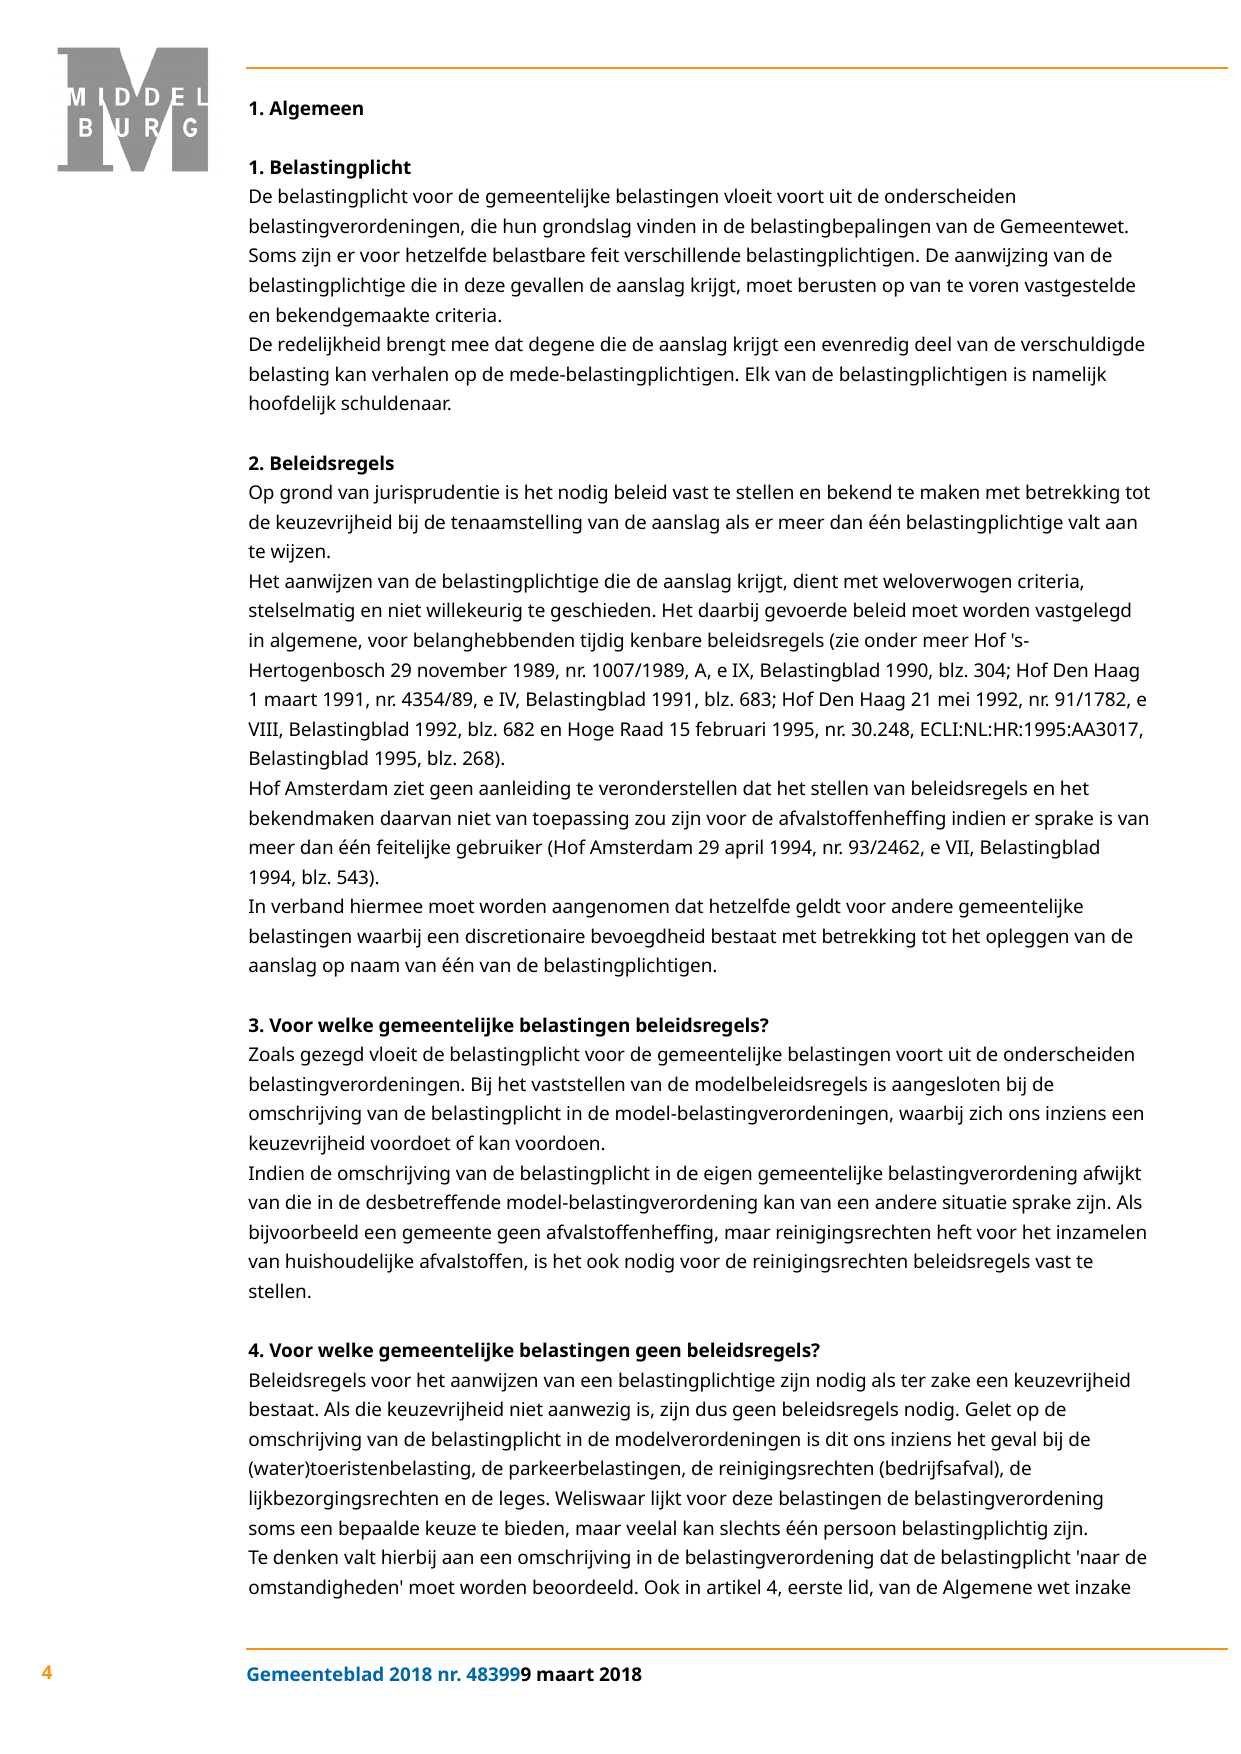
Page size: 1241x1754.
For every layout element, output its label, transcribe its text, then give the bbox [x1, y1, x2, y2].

text 4. Voor welke gemeentelijke belastingen geen beleidsregels? [248, 1337, 1152, 1363]
text Hof Amsterdam ziet geen aanleiding te veronderstellen dat het stellen van beleidsregels en het bekendmaken daarvan niet van toepassing zou zijn voor de afvalstoffenheffing indien er sprake is van meer dan één feitelijke gebruiker (Hof Amsterdam 29 april 1994, nr. 93/2462, e VII, Belastingblad 1994, blz. 543). [248, 775, 1152, 890]
text 3. Voor welke gemeentelijke belastingen beleidsregels? [248, 1012, 1152, 1038]
text Zoals gezegd vloeit de belastingplicht voor de gemeentelijke belastingen voort uit de onderscheiden belastingverordeningen. Bij het vaststellen van de modelbeleidsregels is aangesloten bij de omschrijving van de belastingplicht in de model-belastingverordeningen, waarbij zich ons inziens een keuzevrijheid voordoet of kan voordoen. [248, 1041, 1152, 1156]
text 1. Algemeen [248, 95, 1152, 121]
text Op grond van jurisprudentie is het nodig beleid vast te stellen en bekend te maken met betrekking tot de keuzevrijheid bij de tenaamstelling van de aanslag als er meer dan één belastingplichtige valt aan te wijzen. [248, 479, 1152, 564]
text Te denken valt hierbij aan een omschrijving in de belastingverordening dat de belastingplicht 'naar de omstandigheden' moet worden beoordeeld. Ook in artikel 4, eerste lid, van de Algemene wet inzake [248, 1544, 1152, 1600]
text De belastingplicht voor de gemeentelijke belastingen vloeit voort uit de onderscheiden belastingverordeningen, die hun grondslag vinden in de belastingbepalingen van de Gemeentewet. Soms zijn er voor hetzelfde belastbare feit verschillende belastingplichtigen. De aanwijzing van de belastingplichtige die in deze gevallen de aanslag krijgt, moet berusten op van te voren vastgestelde en bekendgemaakte criteria. [248, 183, 1152, 328]
text Indien de omschrijving van de belastingplicht in de eigen gemeentelijke belastingverordening afwijkt van die in de desbetreffende model-belastingverordening kan van een andere situatie sprake zijn. Als bijvoorbeeld een gemeente geen afvalstoffenheffing, maar reinigingsrechten heft voor het inzamelen van huishoudelijke afvalstoffen, is het ook nodig voor de reinigingsrechten beleidsregels vast te stellen. [248, 1160, 1152, 1304]
text 2. Beleidsregels [248, 450, 1152, 476]
text In verband hiermee moet worden aangenomen dat hetzelfde geldt voor andere gemeentelijke belastingen waarbij een discretionaire bevoegdheid bestaat met betrekking tot het opleggen van de aanslag op naam van één van de belastingplichtigen. [248, 893, 1152, 978]
text Het aanwijzen van de belastingplichtige die de aanslag krijgt, dient met weloverwogen criteria, stelselmatig en niet willekeurig te geschieden. Het daarbij gevoerde beleid moet worden vastgelegd in algemene, voor belanghebbenden tijdig kenbare beleidsregels (zie onder meer Hof 's-Hertogenbosch 29 november 1989, nr. 1007/1989, A, e IX, Belastingblad 1990, blz. 304; Hof Den Haag 1 maart 1991, nr. 4354/89, e IV, Belastingblad 1991, blz. 683; Hof Den Haag 21 mei 1992, nr. 91/1782, e VIII, Belastingblad 1992, blz. 682 en Hoge Raad 15 februari 1995, nr. 30.248, ECLI:NL:HR:1995:AA3017, Belastingblad 1995, blz. 268). [248, 568, 1152, 771]
text 1. Belastingplicht [248, 154, 1152, 180]
text De redelijkheid brengt mee dat degene die de aanslag krijgt een evenredig deel van de verschuldigde belasting kan verhalen op de mede-belastingplichtigen. Elk van de belastingplichtigen is namelijk hoofdelijk schuldenaar. [248, 331, 1152, 416]
picture [41, 47, 231, 172]
text Beleidsregels voor het aanwijzen van een belastingplichtige zijn nodig als ter zake een keuzevrijheid bestaat. Als die keuzevrijheid niet aanwezig is, zijn dus geen beleidsregels nodig. Gelet op de omschrijving van de belastingplicht in de modelverordeningen is dit ons inziens het geval bij de (water)toeristenbelasting, de parkeerbelastingen, de reinigingsrechten (bedrijfsafval), de lijkbezorgingsrechten en de leges. Weliswaar lijkt voor deze belastingen de belastingverordening soms een bepaalde keuze te bieden, maar veelal kan slechts één persoon belastingplichtig zijn. [248, 1367, 1152, 1541]
